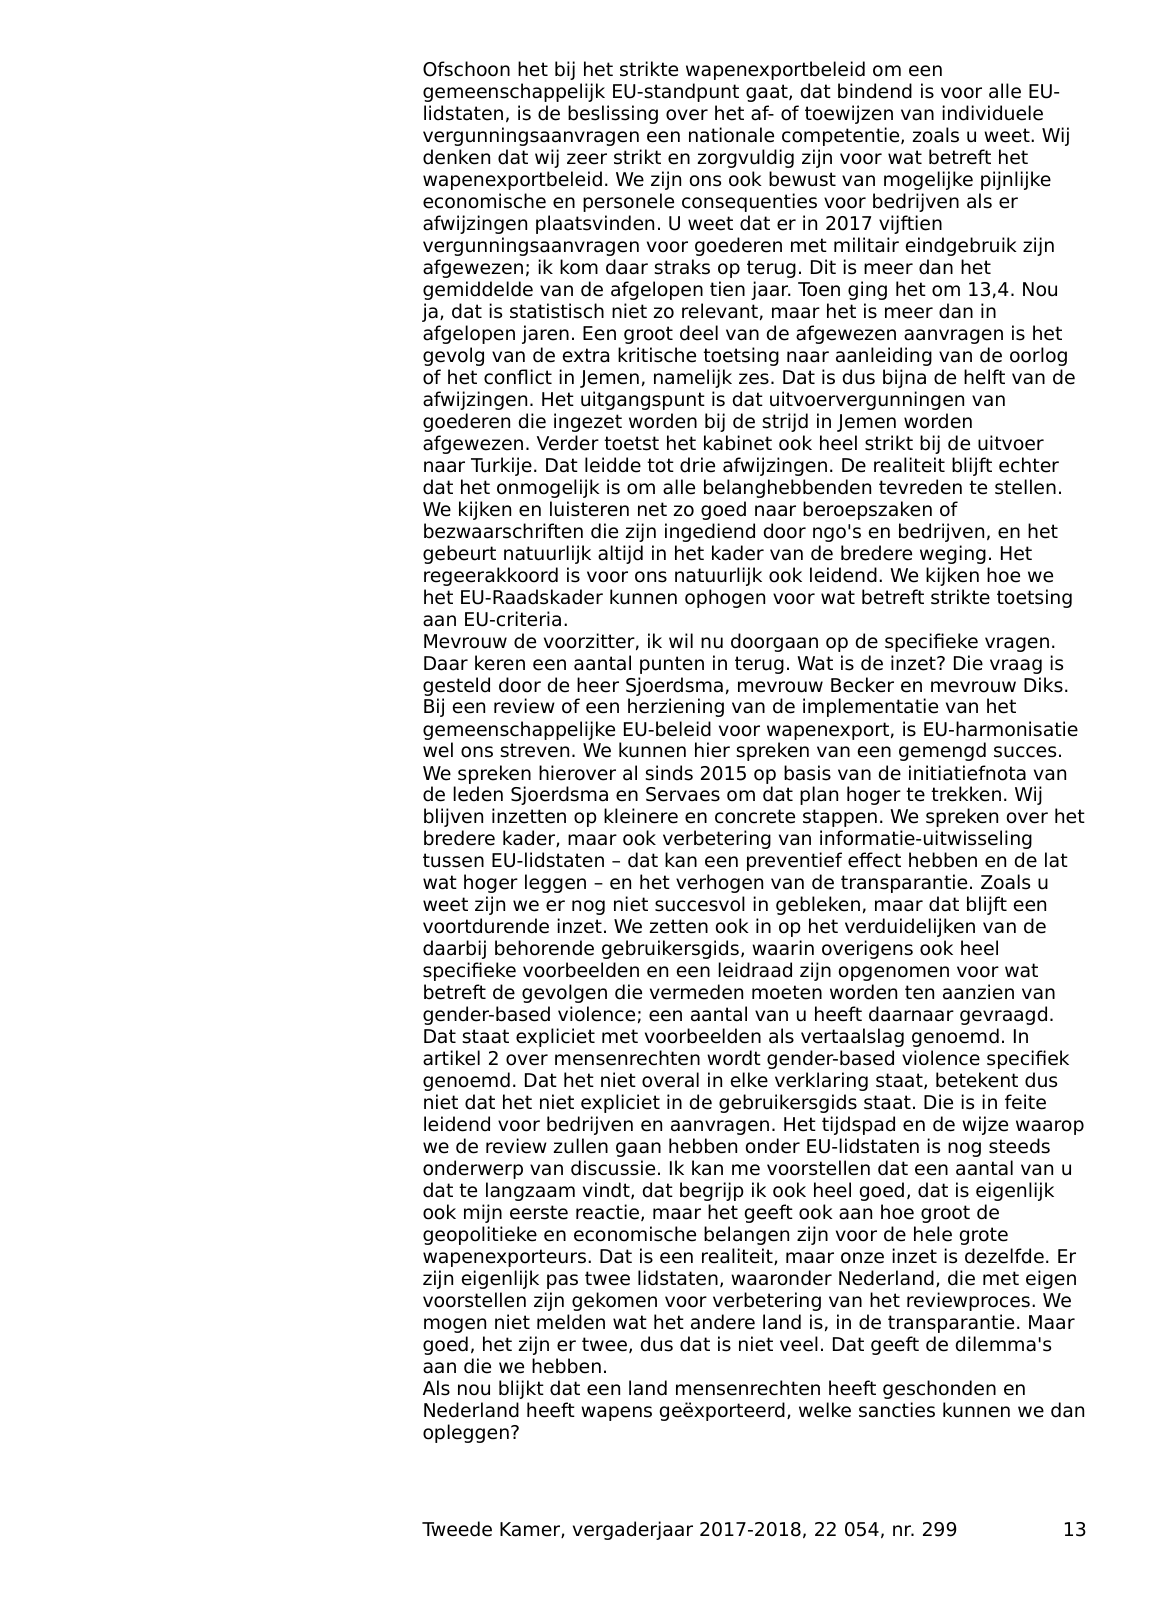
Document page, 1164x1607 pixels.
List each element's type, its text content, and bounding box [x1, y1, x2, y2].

text Mevrouw de voorzitter, ik wil nu doorgaan op de specifieke vragen. Daar keren een aantal punten in terug. Wat is de inzet? Die vraag is gesteld door de heer Sjoerdsma, mevrouw Becker en mevrouw Diks. Bij een review of een herziening van de implementatie van het gemeenschappelijke EU-beleid voor wapenexport, is EU-harmonisatie wel ons streven. We kunnen hier spreken van een gemengd succes. We spreken hierover al sinds 2015 op basis van de initiatiefnota van de leden Sjoerdsma en Servaes om dat plan hoger te trekken. Wij blijven inzetten op kleinere en concrete stappen. We spreken over het bredere kader, maar ook verbetering van informatie-uitwisseling tussen EU-lidstaten – dat kan een preventief effect hebben en de lat wat hoger leggen – en het verhogen van de transparantie. Zoals u weet zijn we er nog niet succesvol in gebleken, maar dat blijft een voortdurende inzet. We zetten ook in op het verduidelijken van de daarbij behorende gebruikersgids, waarin overigens ook heel specifieke voorbeelden en een leidraad zijn opgenomen voor wat betreft de gevolgen die vermeden moeten worden ten aanzien van gender-based violence; een aantal van u heeft daarnaar gevraagd. Dat staat expliciet met voorbeelden als vertaalslag genoemd. In artikel 2 over mensenrechten wordt gender-based violence specifiek genoemd. Dat het niet overal in elke verklaring staat, betekent dus niet dat het niet expliciet in de gebruikersgids staat. Die is in feite leidend voor bedrijven en aanvragen. Het tijdspad en de wijze waarop we de review zullen gaan hebben onder EU-lidstaten is nog steeds onderwerp van discussie. Ik kan me voorstellen dat een aantal van u dat te langzaam vindt, dat begrijp ik ook heel goed, dat is eigenlijk ook mijn eerste reactie, maar het geeft ook aan hoe groot de geopolitieke en economische belangen zijn voor de hele grote wapenexporteurs. Dat is een realiteit, maar onze inzet is dezelfde. Er zijn eigenlijk pas twee lidstaten, waaronder Nederland, die met eigen voorstellen zijn gekomen voor verbetering van het reviewproces. We mogen niet melden wat het andere land is, in de transparantie. Maar goed, het zijn er twee, dus dat is niet veel. Dat geeft de dilemma's aan die we hebben. [422, 631, 1087, 1378]
text Als nou blijkt dat een land mensenrechten heeft geschonden en Nederland heeft wapens geëxporteerd, welke sancties kunnen we dan opleggen? [422, 1378, 1087, 1444]
text Ofschoon het bij het strikte wapenexportbeleid om een gemeenschappelijk EU-standpunt gaat, dat bindend is voor alle EU-lidstaten, is de beslissing over het af- of toewijzen van individuele vergunningsaanvragen een nationale competentie, zoals u weet. Wij denken dat wij zeer strikt en zorgvuldig zijn voor wat betreft het wapenexportbeleid. We zijn ons ook bewust van mogelijke pijnlijke economische en personele consequenties voor bedrijven als er afwijzingen plaatsvinden. U weet dat er in 2017 vijftien vergunningsaanvragen voor goederen met militair eindgebruik zijn afgewezen; ik kom daar straks op terug. Dit is meer dan het gemiddelde van de afgelopen tien jaar. Toen ging het om 13,4. Nou ja, dat is statistisch niet zo relevant, maar het is meer dan in afgelopen jaren. Een groot deel van de afgewezen aanvragen is het gevolg van de extra kritische toetsing naar aanleiding van de oorlog of het conflict in Jemen, namelijk zes. Dat is dus bijna de helft van de afwijzingen. Het uitgangspunt is dat uitvoervergunningen van goederen die ingezet worden bij de strijd in Jemen worden afgewezen. Verder toetst het kabinet ook heel strikt bij de uitvoer naar Turkije. Dat leidde tot drie afwijzingen. De realiteit blijft echter dat het onmogelijk is om alle belanghebbenden tevreden te stellen. We kijken en luisteren net zo goed naar beroepszaken of bezwaarschriften die zijn ingediend door ngo's en bedrijven, en het gebeurt natuurlijk altijd in het kader van de bredere weging. Het regeerakkoord is voor ons natuurlijk ook leidend. We kijken hoe we het EU-Raadskader kunnen ophogen voor wat betreft strikte toetsing aan EU-criteria. [422, 59, 1087, 631]
